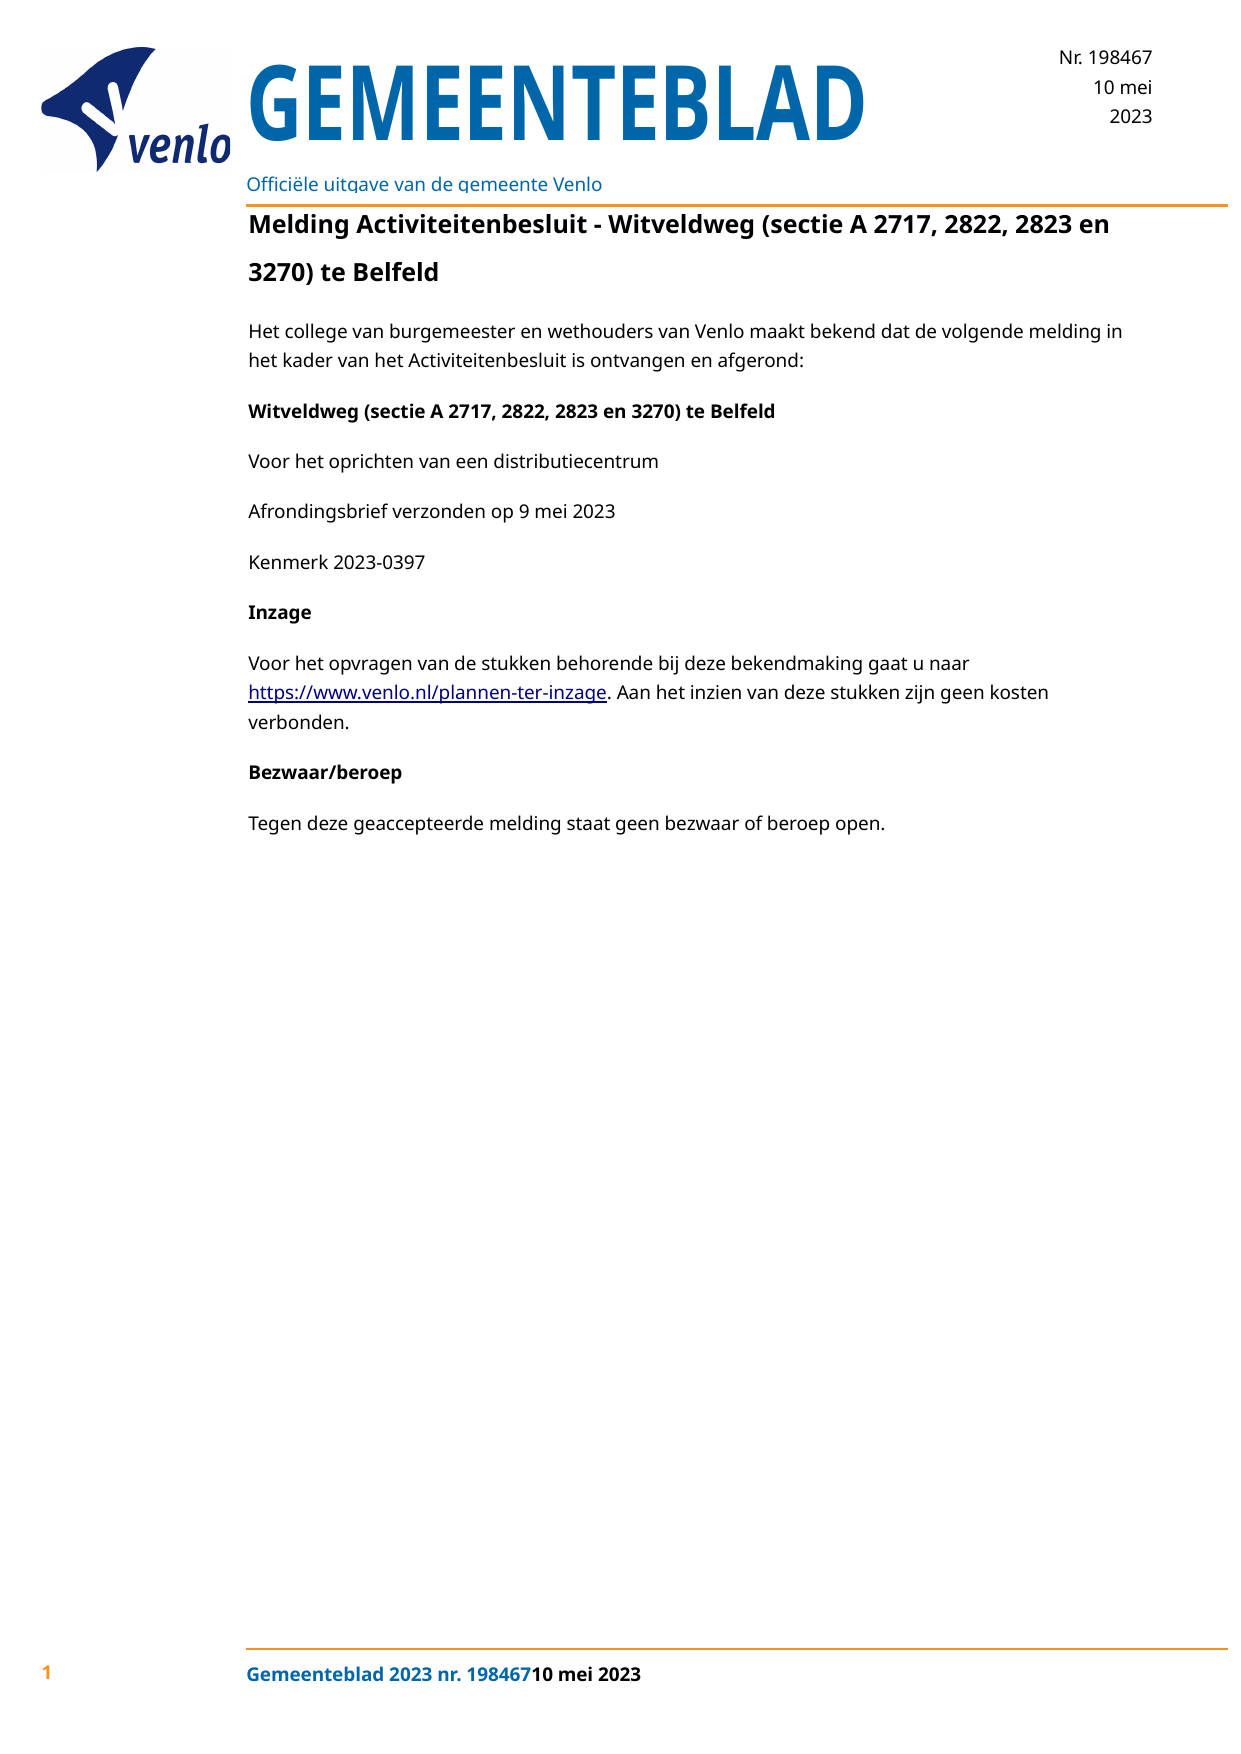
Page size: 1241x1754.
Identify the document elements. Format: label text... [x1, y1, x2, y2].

picture [41, 47, 231, 172]
text Inzage [248, 599, 1152, 625]
text Bezwaar/beroep [248, 759, 1152, 785]
text Afrondingsbrief verzonden op 9 mei 2023 [248, 499, 1152, 524]
text Kenmerk 2023-0397 [248, 549, 1152, 575]
text Melding Activiteitenbesluit - Witveldweg (sectie A 2717, 2822, 2823 en 3270) te Belfeld [248, 207, 1152, 288]
text Tegen deze geaccepteerde melding staat geen bezwaar of beroep open. [248, 810, 1152, 836]
text Het college van burgemeester en wethouders van Venlo maakt bekend dat de volgende melding in het kader van het Activiteitenbesluit is ontvangen en afgerond: [248, 318, 1152, 373]
text Witveldweg (sectie A 2717, 2822, 2823 en 3270) te Belfeld [248, 398, 1152, 424]
text Voor het opvragen van de stukken behorende bij deze bekendmaking gaat u naar https://www.venlo.nl/plannen-ter-inzage. Aan het inzien van deze stukken zijn geen kosten verbonden. [248, 650, 1152, 735]
text Voor het oprichten van een distributiecentrum [248, 448, 1152, 474]
